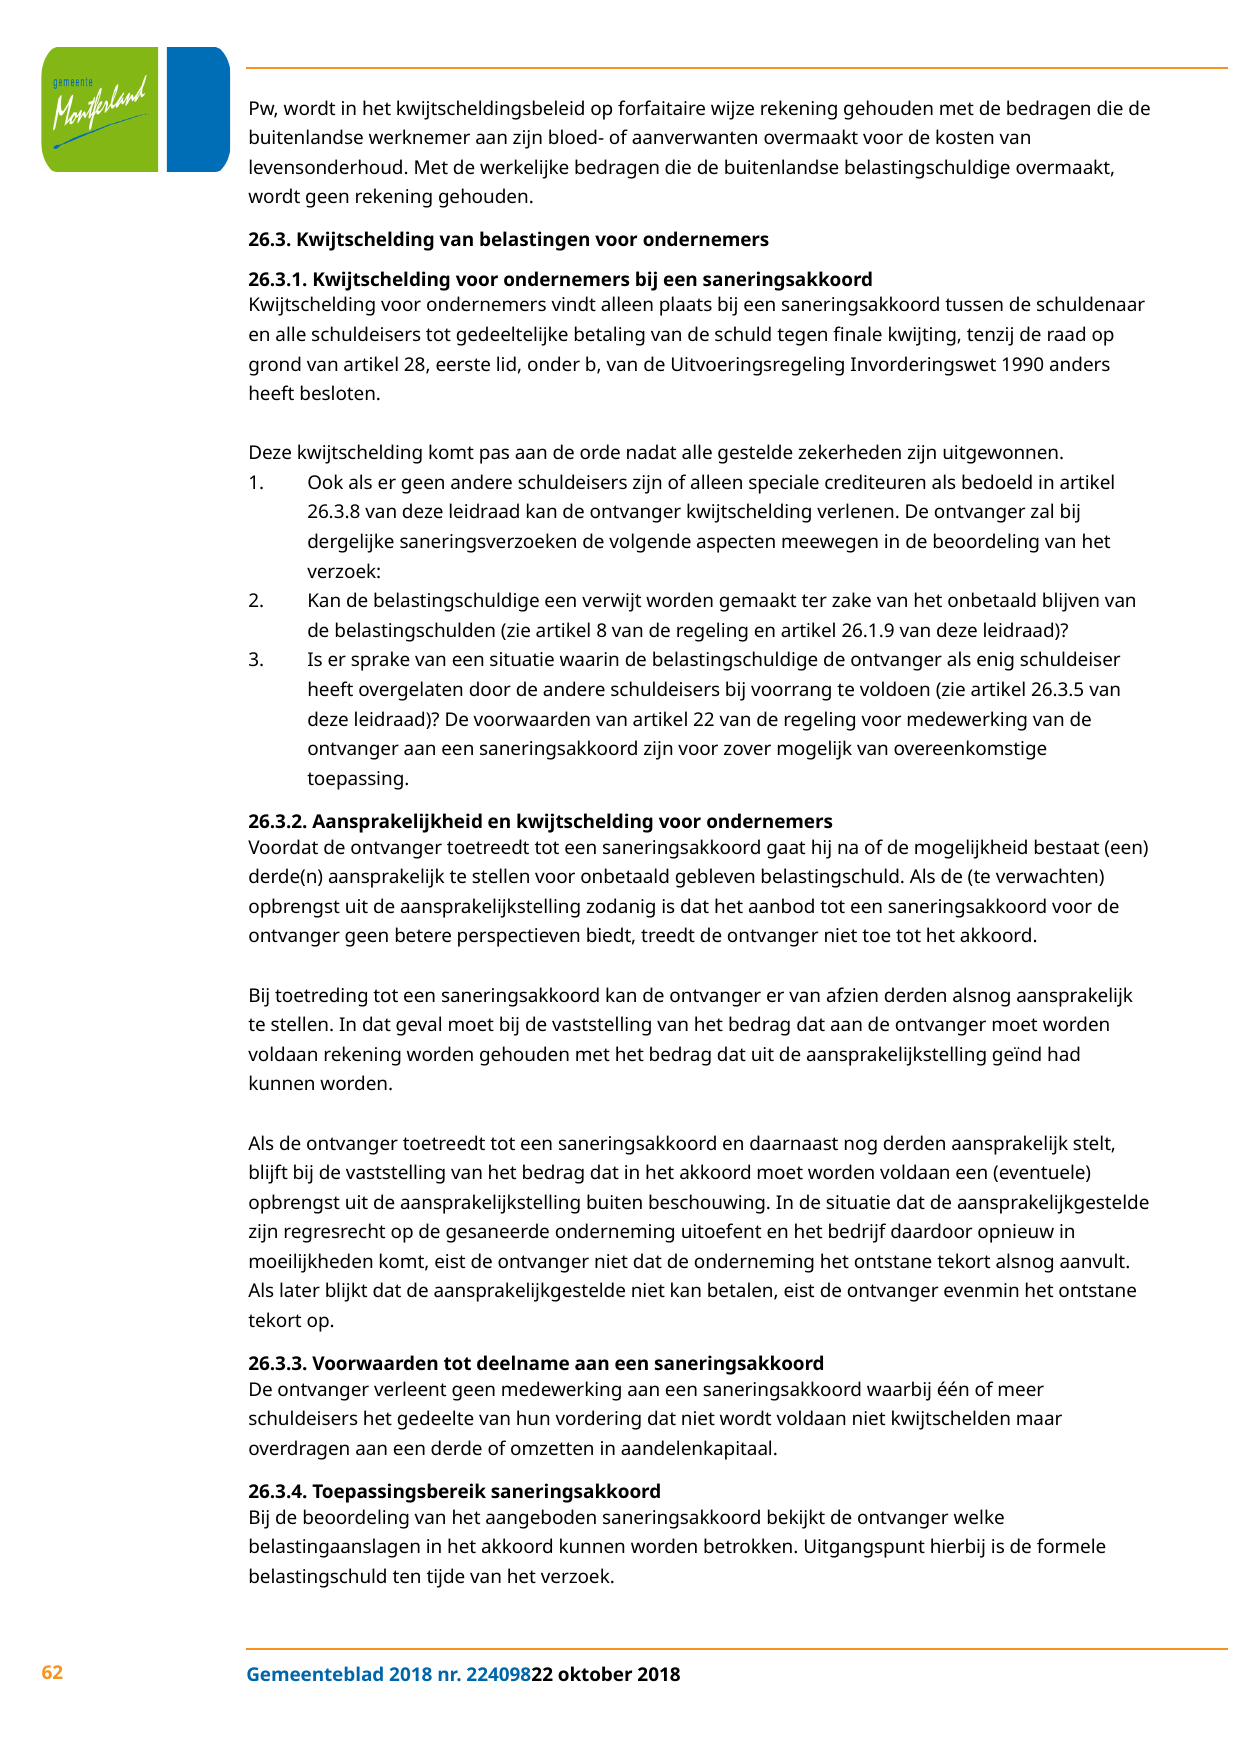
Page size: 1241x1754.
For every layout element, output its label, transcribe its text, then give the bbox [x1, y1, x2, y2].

text Bij toetreding tot een saneringsakkoord kan de ontvanger er van afzien derden alsnog aansprakelijk te stellen. In dat geval moet bij de vaststelling van het bedrag dat aan de ontvanger moet worden voldaan rekening worden gehouden met het bedrag dat uit de aansprakelijkstelling geïnd had kunnen worden. [248, 982, 1152, 1096]
text Voordat de ontvanger toetreedt tot een saneringsakkoord gaat hij na of de mogelijkheid bestaat (een) derde(n) aansprakelijk te stellen voor onbetaald gebleven belastingschuld. Als de (te verwachten) opbrengst uit de aansprakelijkstelling zodanig is dat het aanbod tot een saneringsakkoord voor de ontvanger geen betere perspectieven biedt, treedt de ontvanger niet toe tot het akkoord. [248, 834, 1152, 948]
text 26.3.4. Toepassingsbereik saneringsakkoord [248, 1478, 1152, 1504]
text De ontvanger verleent geen medewerking aan een saneringsakkoord waarbij één of meer schuldeisers het gedeelte van hun vordering dat niet wordt voldaan niet kwijtschelden maar overdragen aan een derde of omzetten in aandelenkapitaal. [248, 1376, 1152, 1461]
text Bij de beoordeling van het aangeboden saneringsakkoord bekijkt de ontvanger welke belastingaanslagen in het akkoord kunnen worden betrokken. Uitgangspunt hierbij is de formele belastingschuld ten tijde van het verzoek. [248, 1504, 1152, 1589]
text 26.3.1. Kwijtschelding voor ondernemers bij een saneringsakkoord [248, 266, 1152, 292]
text Deze kwijtschelding komt pas aan de orde nadat alle gestelde zekerheden zijn uitgewonnen. [248, 439, 1152, 465]
text 26.3. Kwijtschelding van belastingen voor ondernemers [248, 227, 1152, 252]
text Pw, wordt in het kwijtscheldingsbeleid op forfaitaire wijze rekening gehouden met de bedragen die de buitenlandse werknemer aan zijn bloed- of aanverwanten overmaakt voor de kosten van levensonderhoud. Met de werkelijke bedragen die de buitenlandse belastingschuldige overmaakt, wordt geen rekening gehouden. [248, 95, 1152, 209]
list Ook als er geen andere schuldeisers zijn of alleen speciale crediteuren als bedoeld in artikel 26.3.8 van deze leidraad kan de ontvanger kwijtschelding verlenen. De ontvanger zal bij dergelijke saneringsverzoeken de volgende aspecten meewegen in de beoordeling van het verzoek: [248, 469, 1152, 584]
text Als de ontvanger toetreedt tot een saneringsakkoord en daarnaast nog derden aansprakelijk stelt, blijft bij de vaststelling van het bedrag dat in het akkoord moet worden voldaan een (eventuele) opbrengst uit de aansprakelijkstelling buiten beschouwing. In de situatie dat de aansprakelijkgestelde zijn regresrecht op de gesaneerde onderneming uitoefent en het bedrijf daardoor opnieuw in moeilijkheden komt, eist de ontvanger niet dat de onderneming het ontstane tekort alsnog aanvult. Als later blijkt dat de aansprakelijkgestelde niet kan betalen, eist de ontvanger evenmin het ontstane tekort op. [248, 1130, 1152, 1333]
list Is er sprake van een situatie waarin de belastingschuldige de ontvanger als enig schuldeiser heeft overgelaten door de andere schuldeisers bij voorrang te voldoen (zie artikel 26.3.5 van deze leidraad)? De voorwaarden van artikel 22 van de regeling voor medewerking van de ontvanger aan een saneringsakkoord zijn voor zover mogelijk van overeenkomstige toepassing. [248, 647, 1152, 791]
text Kwijtschelding voor ondernemers vindt alleen plaats bij een saneringsakkoord tussen de schuldenaar en alle schuldeisers tot gedeeltelijke betaling van de schuld tegen finale kwijting, tenzij de raad op grond van artikel 28, eerste lid, onder b, van de Uitvoeringsregeling Invorderingswet 1990 anders heeft besloten. [248, 292, 1152, 406]
text 26.3.2. Aansprakelijkheid en kwijtschelding voor ondernemers [248, 808, 1152, 834]
list Kan de belastingschuldige een verwijt worden gemaakt ter zake van het onbetaald blijven van de belastingschulden (zie artikel 8 van de regeling en artikel 26.1.9 van deze leidraad)? [248, 587, 1152, 643]
text 26.3.3. Voorwaarden tot deelname aan een saneringsakkoord [248, 1350, 1152, 1376]
picture [41, 47, 231, 172]
